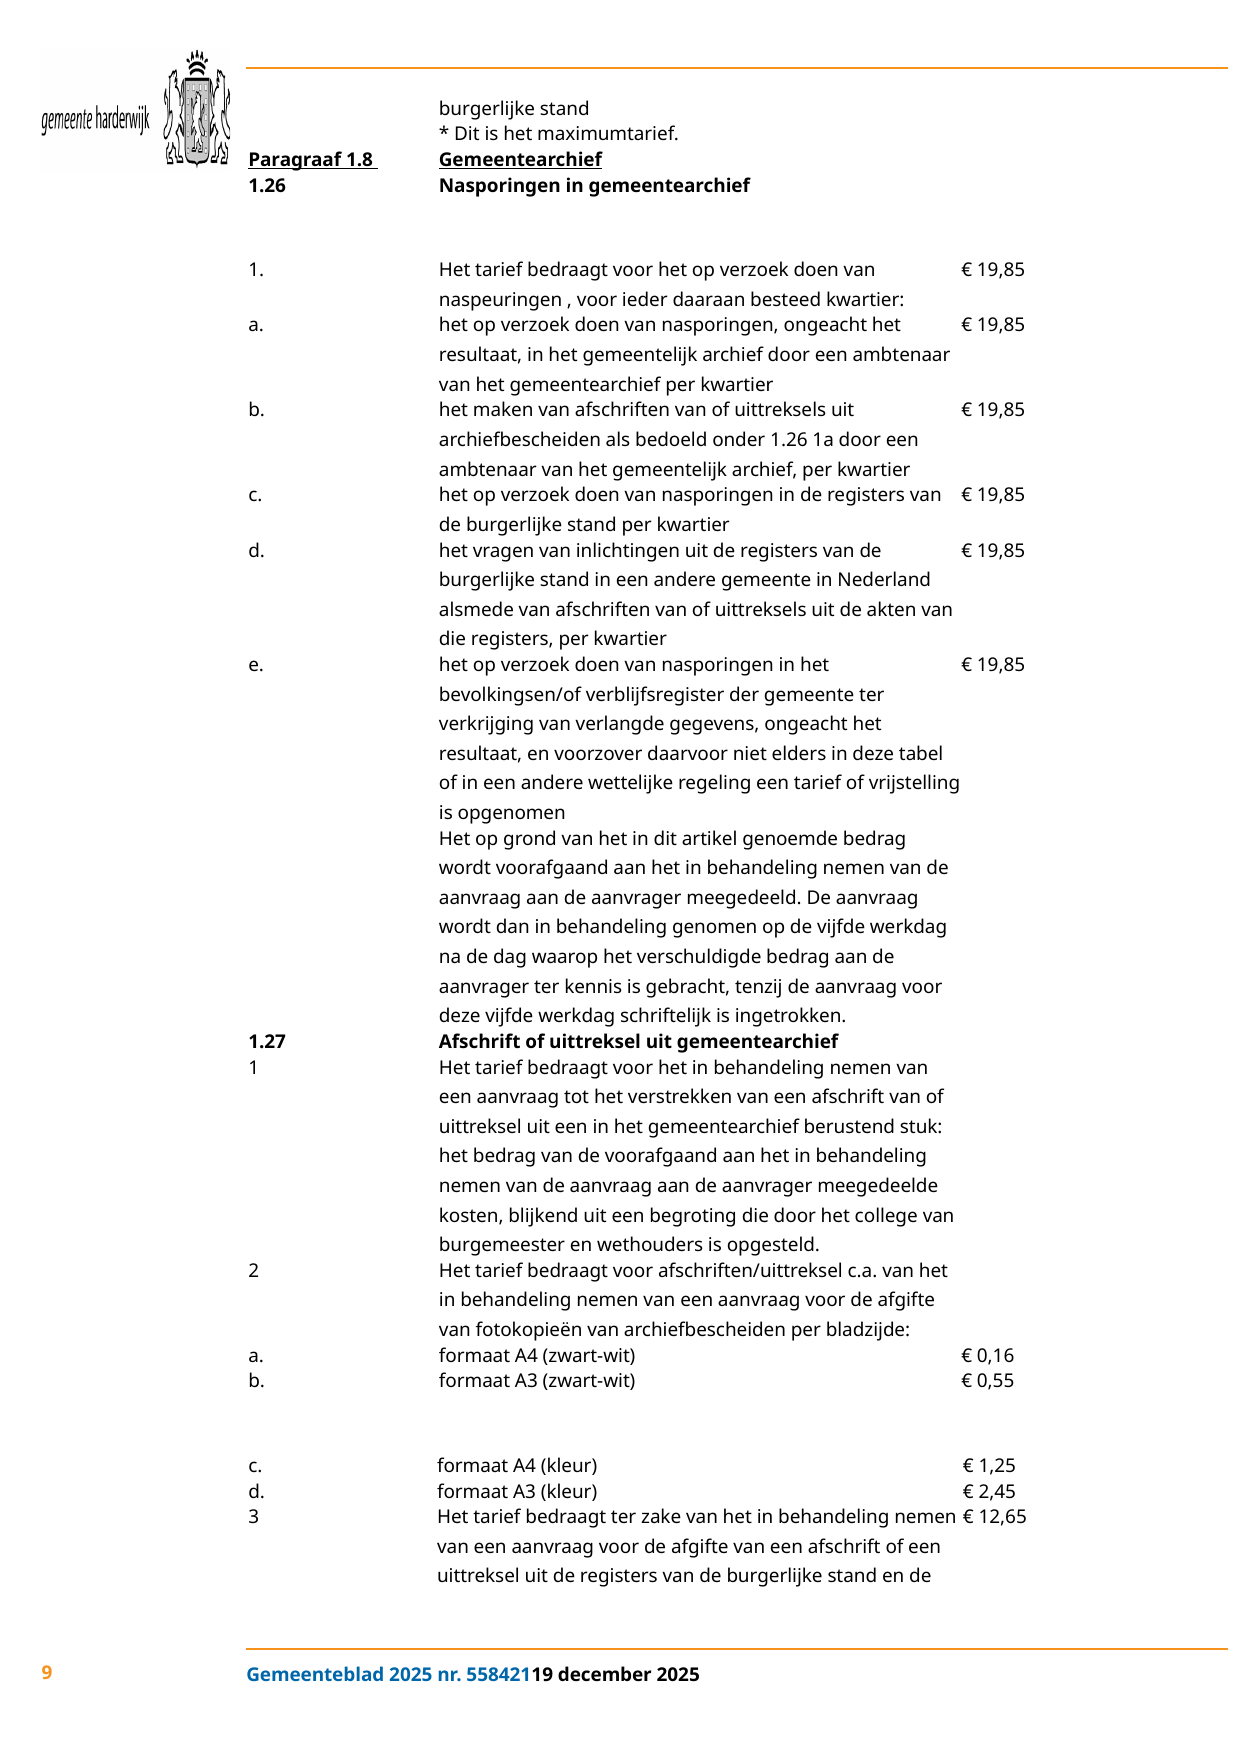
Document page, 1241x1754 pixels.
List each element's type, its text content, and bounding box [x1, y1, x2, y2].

table_cell [248, 1394, 1152, 1419]
table_cell [248, 825, 439, 1028]
table_cell 2 [248, 1257, 439, 1342]
table_cell formaat A3 (kleur) [437, 1478, 963, 1503]
table_header Het tarief bedraagt voor het op verzoek doen van naspeuringen , voor ieder daaraan besteed kwartier: [439, 256, 961, 312]
table_cell het op verzoek doen van nasporingen, ongeacht het resultaat, in het gemeentelijk archief door een ambtenaar van het gemeentearchief per kwartier [439, 312, 961, 397]
table_cell [961, 825, 1152, 1028]
table_cell € 12,65 [963, 1504, 1152, 1588]
table_cell formaat A4 (zwart-wit) [439, 1342, 961, 1368]
table_cell * Dit is het maximumtarief. [439, 121, 961, 146]
table_cell Het op grond van het in dit artikel genoemde bedrag wordt voorafgaand aan het in behandeling nemen van de aanvraag aan de aanvrager meegedeeld. De aanvraag wordt dan in behandeling genomen op de vijfde werkdag na de dag waarop het verschuldigde bedrag aan de aanvrager ter kennis is gebracht, tenzij de aanvraag voor deze vijfde werkdag schriftelijk is ingetrokken. [439, 825, 961, 1028]
table_cell [248, 198, 1152, 223]
table_cell Het tarief bedraagt ter zake van het in behandeling nemen van een aanvraag voor de afgifte van een afschrift of een uittreksel uit de registers van de burgerlijke stand en de [437, 1504, 963, 1588]
table_cell € 19,85 [961, 651, 1152, 825]
table_cell [961, 121, 1152, 146]
picture [41, 47, 231, 172]
table_cell 1.26 [248, 172, 439, 198]
table_cell [961, 1257, 1152, 1342]
table_header c. [248, 1452, 437, 1478]
table_cell a. [248, 312, 439, 397]
table_cell het op verzoek doen van nasporingen in de registers van de burgerlijke stand per kwartier [439, 481, 961, 537]
table_cell [961, 1028, 1152, 1054]
table_cell [248, 121, 439, 146]
table_cell 3 [248, 1504, 437, 1588]
table_cell Het tarief bedraagt voor afschriften/uittreksel c.a. van het in behandeling nemen van een aanvraag voor de afgifte van fotokopieën van archiefbescheiden per bladzijde: [439, 1257, 961, 1342]
table_cell het maken van afschriften van of uittreksels uit archiefbescheiden als bedoeld onder 1.26 1a door een ambtenaar van het gemeentelijk archief, per kwartier [439, 397, 961, 481]
table_header formaat A4 (kleur) [437, 1452, 963, 1478]
table_header € 1,25 [963, 1452, 1152, 1478]
table_cell c. [248, 481, 439, 537]
table_cell formaat A3 (zwart-wit) [439, 1368, 961, 1393]
table_header 1. [248, 256, 439, 312]
table_cell € 19,85 [961, 397, 1152, 481]
table_cell [961, 146, 1152, 172]
table_cell Gemeentearchief [439, 146, 961, 172]
table_cell d. [248, 537, 439, 651]
table_header € 19,85 [961, 256, 1152, 312]
table_cell het op verzoek doen van nasporingen in het bevolkingsen/of verblijfsregister der gemeente ter verkrijging van verlangde gegevens, ongeacht het resultaat, en voorzover daarvoor niet elders in deze tabel of in een andere wettelijke regeling een tarief of vrijstelling is opgenomen [439, 651, 961, 825]
table_cell € 19,85 [961, 537, 1152, 651]
table_cell 1.27 [248, 1028, 439, 1054]
table_cell e. [248, 651, 439, 825]
table_cell 1 [248, 1054, 439, 1257]
table_cell [248, 95, 439, 121]
table_cell € 19,85 [961, 481, 1152, 537]
table_cell [961, 95, 1152, 121]
table_cell a. [248, 1342, 439, 1368]
table_cell Nasporingen in gemeentearchief [439, 172, 961, 198]
table_cell Paragraaf 1.8 [248, 146, 439, 172]
table_cell € 19,85 [961, 312, 1152, 397]
table_cell burgerlijke stand [439, 95, 961, 121]
table_cell Het tarief bedraagt voor het in behandeling nemen van een aanvraag tot het verstrekken van een afschrift van of uittreksel uit een in het gemeentearchief berustend stuk: het bedrag van de voorafgaand aan het in behandeling nemen van de aanvraag aan de aanvrager meegedeelde kosten, blijkend uit een begroting die door het college van burgemeester en wethouders is opgesteld. [439, 1054, 961, 1257]
table_cell [961, 1054, 1152, 1257]
table_cell Afschrift of uittreksel uit gemeentearchief [439, 1028, 961, 1054]
table_cell b. [248, 397, 439, 481]
table_cell b. [248, 1368, 439, 1393]
table_cell d. [248, 1478, 437, 1503]
table_cell € 2,45 [963, 1478, 1152, 1503]
table_cell [961, 172, 1152, 198]
table_cell het vragen van inlichtingen uit de registers van de burgerlijke stand in een andere gemeente in Nederland alsmede van afschriften van of uittreksels uit de akten van die registers, per kwartier [439, 537, 961, 651]
table_cell € 0,16 [961, 1342, 1152, 1368]
table_cell € 0,55 [961, 1368, 1152, 1393]
